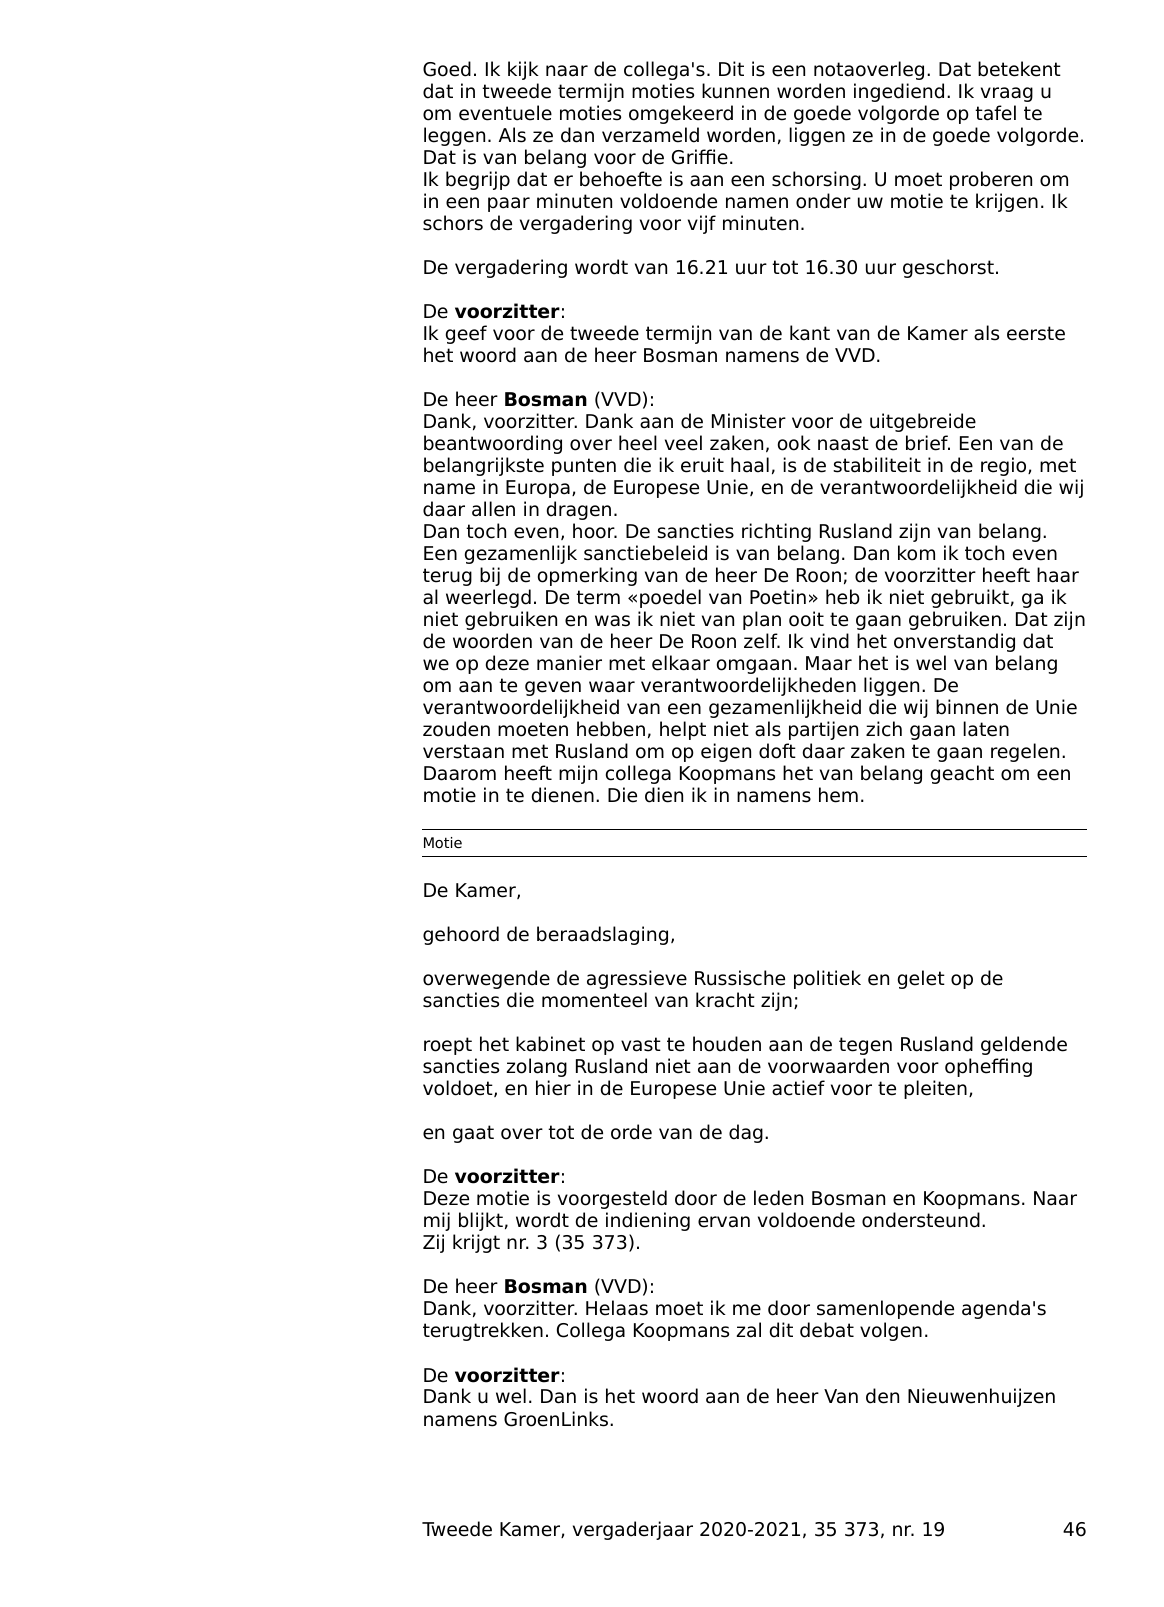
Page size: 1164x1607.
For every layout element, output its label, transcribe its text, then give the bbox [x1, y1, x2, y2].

text De heer Bosman (VVD): [422, 389, 1087, 411]
text De voorzitter: [422, 1166, 1087, 1188]
text Dank, voorzitter. Dank aan de Minister voor de uitgebreide beantwoording over heel veel zaken, ook naast de brief. Een van de belangrijkste punten die ik eruit haal, is de stabiliteit in de regio, met name in Europa, de Europese Unie, en de verantwoordelijkheid die wij daar allen in dragen. [422, 411, 1087, 521]
text en gaat over tot de orde van de dag. [422, 1122, 1087, 1144]
text Goed. Ik kijk naar de collega's. Dit is een notaoverleg. Dat betekent dat in tweede termijn moties kunnen worden ingediend. Ik vraag u om eventuele moties omgekeerd in de goede volgorde op tafel te leggen. Als ze dan verzameld worden, liggen ze in de goede volgorde. Dat is van belang voor de Griffie. [422, 59, 1087, 169]
text De Kamer, [422, 879, 1087, 901]
text De voorzitter: [422, 1364, 1087, 1386]
text Zij krijgt nr. 3 (35 373). [422, 1232, 1087, 1254]
text De voorzitter: [422, 301, 1087, 323]
text De vergadering wordt van 16.21 uur tot 16.30 uur geschorst. [422, 257, 1087, 279]
text De heer Bosman (VVD): [422, 1276, 1087, 1298]
text overwegende de agressieve Russische politiek en gelet op de sancties die momenteel van kracht zijn; [422, 968, 1087, 1012]
text Dank, voorzitter. Helaas moet ik me door samenlopende agenda's terugtrekken. Collega Koopmans zal dit debat volgen. [422, 1298, 1087, 1342]
text Deze motie is voorgesteld door de leden Bosman en Koopmans. Naar mij blijkt, wordt de indiening ervan voldoende ondersteund. [422, 1188, 1087, 1232]
text gehoord de beraadslaging, [422, 924, 1087, 946]
text Ik geef voor de tweede termijn van de kant van de Kamer als eerste het woord aan de heer Bosman namens de VVD. [422, 323, 1087, 367]
text roept het kabinet op vast te houden aan de tegen Rusland geldende sancties zolang Rusland niet aan de voorwaarden voor opheffing voldoet, en hier in de Europese Unie actief voor te pleiten, [422, 1034, 1087, 1100]
table_header Motie [422, 830, 1087, 856]
text Dan toch even, hoor. De sancties richting Rusland zijn van belang. Een gezamenlijk sanctiebeleid is van belang. Dan kom ik toch even terug bij de opmerking van de heer De Roon; de voorzitter heeft haar al weerlegd. De term «poedel van Poetin» heb ik niet gebruikt, ga ik niet gebruiken en was ik niet van plan ooit te gaan gebruiken. Dat zijn de woorden van de heer De Roon zelf. Ik vind het onverstandig dat we op deze manier met elkaar omgaan. Maar het is wel van belang om aan te geven waar verantwoordelijkheden liggen. De verantwoordelijkheid van een gezamenlijkheid die wij binnen de Unie zouden moeten hebben, helpt niet als partijen zich gaan laten verstaan met Rusland om op eigen doft daar zaken te gaan regelen. Daarom heeft mijn collega Koopmans het van belang geacht om een motie in te dienen. Die dien ik in namens hem. [422, 521, 1087, 807]
text Dank u wel. Dan is het woord aan de heer Van den Nieuwenhuijzen namens GroenLinks. [422, 1386, 1087, 1430]
text Ik begrijp dat er behoefte is aan een schorsing. U moet proberen om in een paar minuten voldoende namen onder uw motie te krijgen. Ik schors de vergadering voor vijf minuten. [422, 169, 1087, 235]
